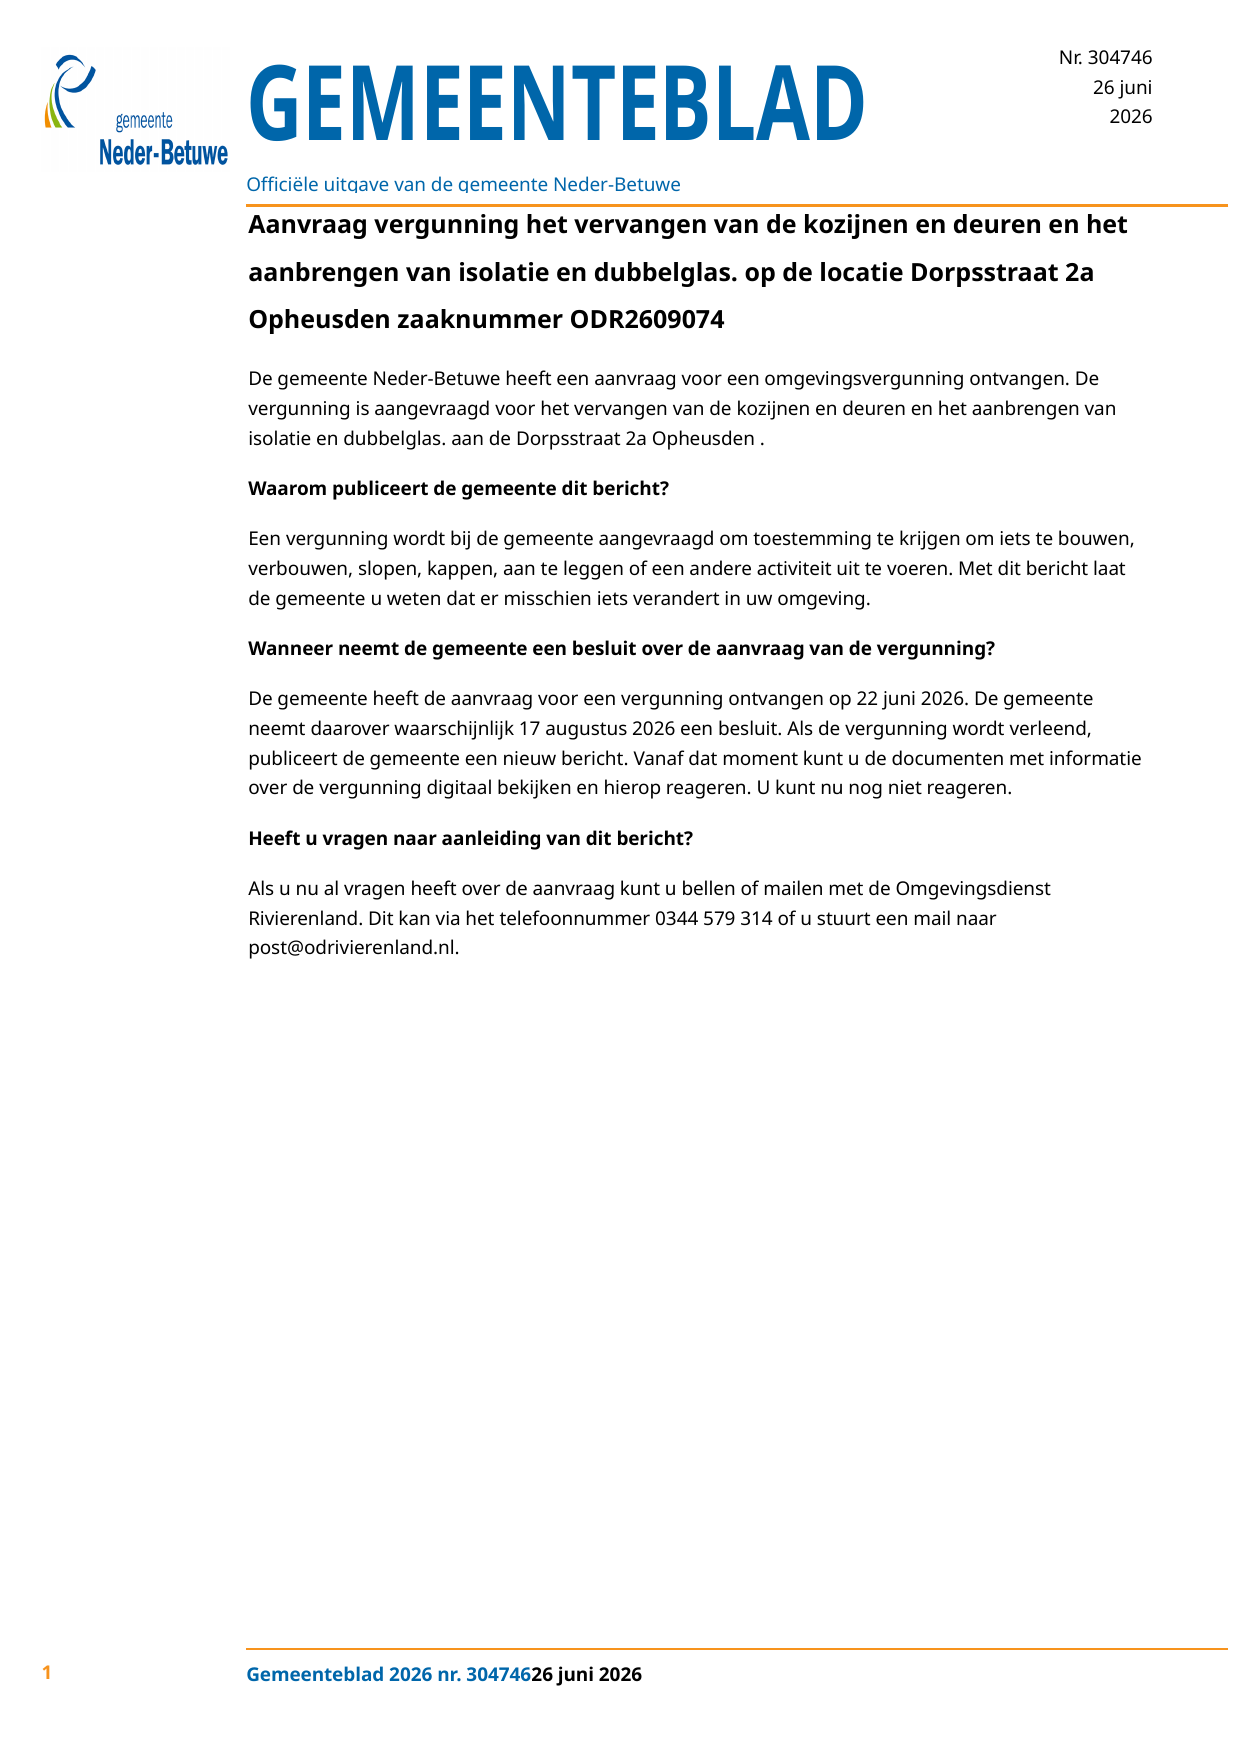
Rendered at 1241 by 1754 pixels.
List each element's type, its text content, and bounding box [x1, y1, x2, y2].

text Waarom publiceert de gemeente dit bericht? [248, 475, 1152, 501]
text De gemeente Neder-Betuwe heeft een aanvraag voor een omgevingsvergunning ontvangen. De vergunning is aangevraagd voor het vervangen van de kozijnen en deuren en het aanbrengen van isolatie en dubbelglas. aan de Dorpsstraat 2a Opheusden . [248, 366, 1152, 450]
text Aanvraag vergunning het vervangen van de kozijnen en deuren en het aanbrengen van isolatie en dubbelglas. op de locatie Dorpsstraat 2a Opheusden zaaknummer ODR2609074 [248, 207, 1152, 336]
text Heeft u vragen naar aanleiding van dit bericht? [248, 825, 1152, 850]
picture [41, 47, 231, 172]
text Als u nu al vragen heeft over de aanvraag kunt u bellen of mailen met de Omgevingsdienst Rivierenland. Dit kan via het telefoonnummer 0344 579 314 of u stuurt een mail naar post@odrivierenland.nl. [248, 875, 1152, 960]
text De gemeente heeft de aanvraag voor een vergunning ontvangen op 22 juni 2026. De gemeente neemt daarover waarschijnlijk 17 augustus 2026 een besluit. Als de vergunning wordt verleend, publiceert de gemeente een nieuw bericht. Vanaf dat moment kunt u de documenten met informatie over de vergunning digitaal bekijken en hierop reageren. U kunt nu nog niet reageren. [248, 686, 1152, 800]
text Een vergunning wordt bij de gemeente aangevraagd om toestemming te krijgen om iets te bouwen, verbouwen, slopen, kappen, aan te leggen of een andere activiteit uit te voeren. Met dit bericht laat de gemeente u weten dat er misschien iets verandert in uw omgeving. [248, 526, 1152, 610]
text Wanneer neemt de gemeente een besluit over de aanvraag van de vergunning? [248, 635, 1152, 661]
